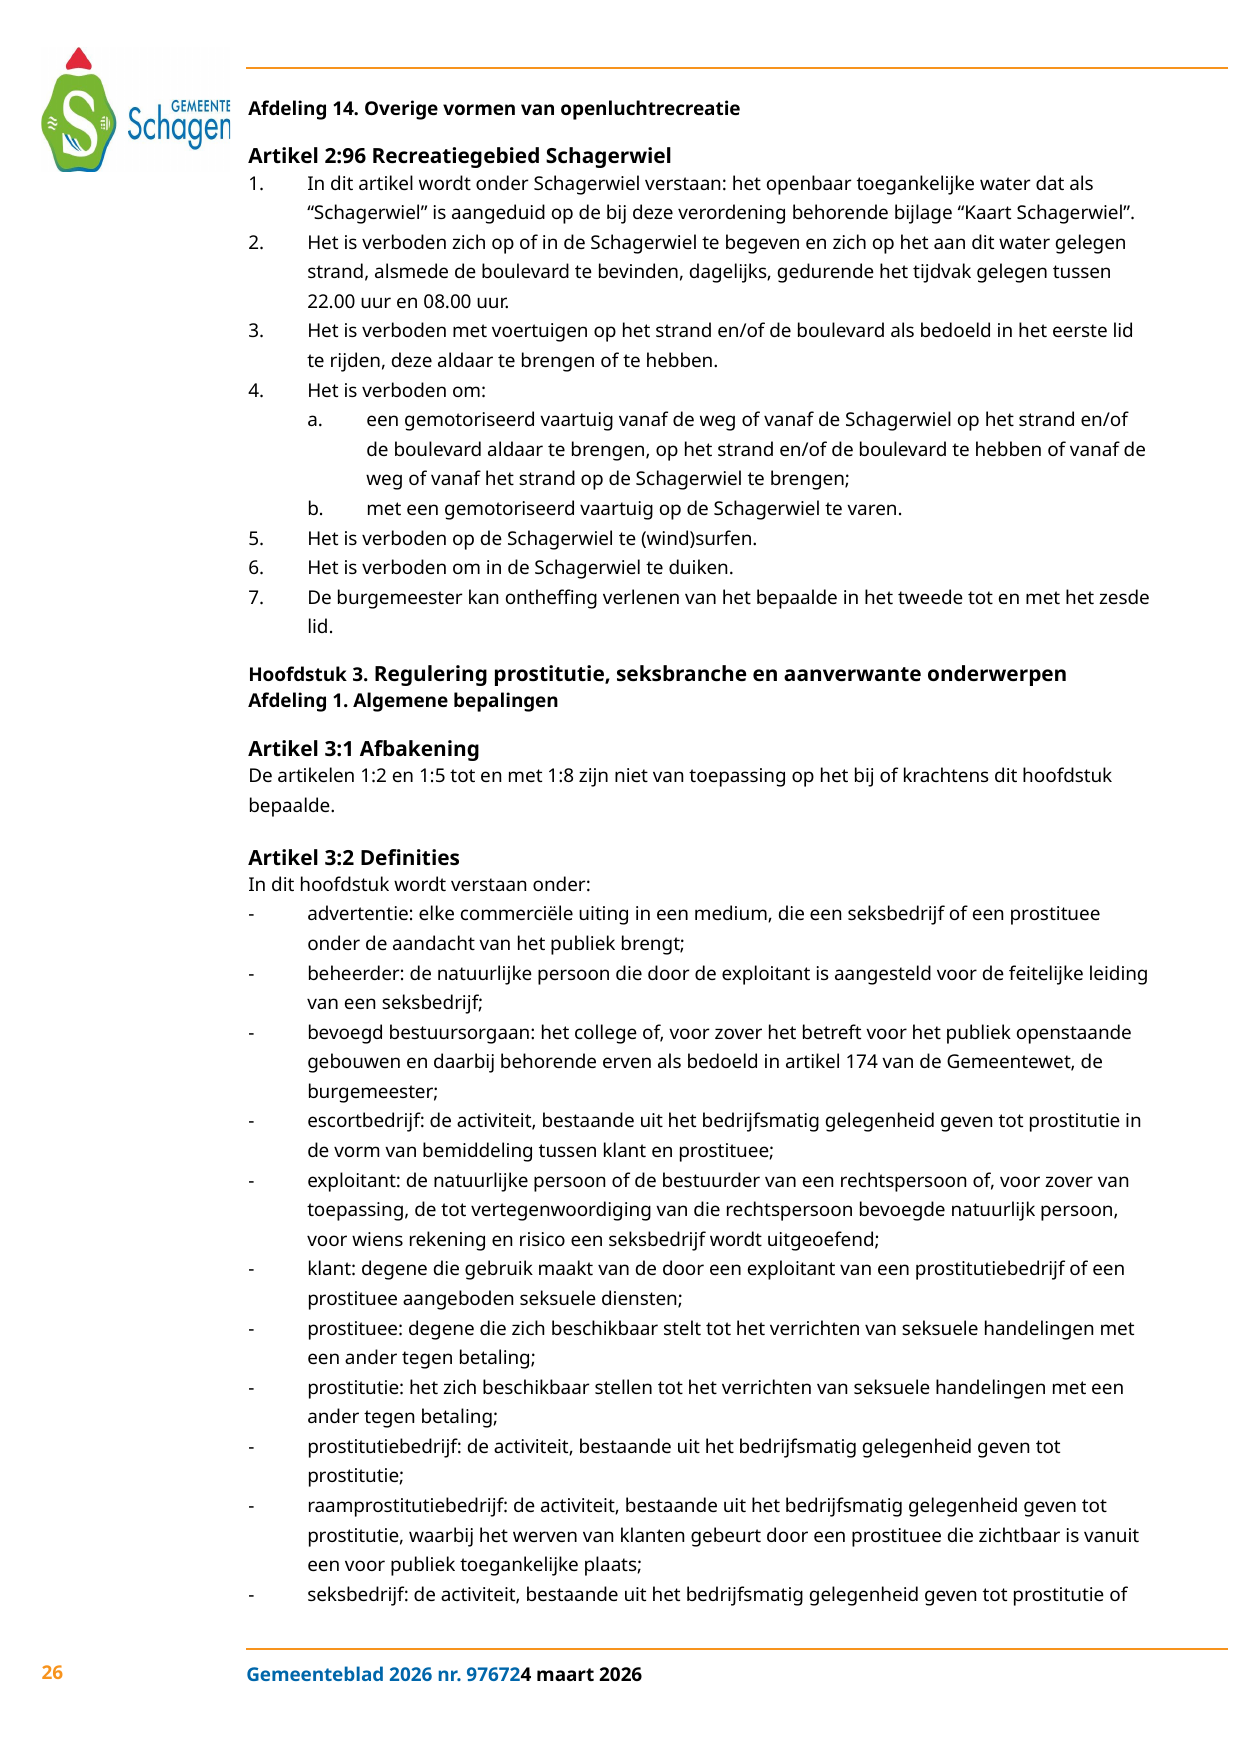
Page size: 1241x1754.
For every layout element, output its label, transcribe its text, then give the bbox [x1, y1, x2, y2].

list prostituee: degene die zich beschikbaar stelt tot het verrichten van seksuele handelingen met een ander tegen betaling; [248, 1315, 1152, 1370]
list Het is verboden met voertuigen op het strand en/of de boulevard als bedoeld in het eerste lid te rijden, deze aldaar te brengen of te hebben. [248, 318, 1152, 373]
list Het is verboden zich op of in de Schagerwiel te begeven en zich op het aan dit water gelegen strand, alsmede de boulevard te bevinden, dagelijks, gedurende het tijdvak gelegen tussen 22.00 uur en 08.00 uur. [248, 229, 1152, 314]
list In dit artikel wordt onder Schagerwiel verstaan: het openbaar toegankelijke water dat als “Schagerwiel” is aangeduid op de bij deze verordening behorende bijlage “Kaart Schagerwiel”. [248, 170, 1152, 225]
list exploitant: de natuurlijke persoon of de bestuurder van een rechtspersoon of, voor zover van toepassing, de tot vertegenwoordiging van die rechtspersoon bevoegde natuurlijk persoon, voor wiens rekening en risico een seksbedrijf wordt uitgeoefend; [248, 1167, 1152, 1252]
list Het is verboden om in de Schagerwiel te duiken. [248, 554, 1152, 580]
list met een gemotoriseerd vaartuig op de Schagerwiel te varen. [307, 495, 1152, 521]
list De burgemeester kan ontheffing verlenen van het bepaalde in het tweede tot en met het zesde lid. [248, 584, 1152, 639]
picture [41, 47, 231, 172]
list klant: degene die gebruik maakt van de door een exploitant van een prostitutiebedrijf of een prostituee aangeboden seksuele diensten; [248, 1256, 1152, 1311]
list Het is verboden op de Schagerwiel te (wind)surfen. [248, 525, 1152, 551]
list beheerder: de natuurlijke persoon die door de exploitant is aangesteld voor de feitelijke leiding van een seksbedrijf; [248, 960, 1152, 1015]
list bevoegd bestuursorgaan: het college of, voor zover het betreft voor het publiek openstaande gebouwen en daarbij behorende erven als bedoeld in artikel 174 van de Gemeentewet, de burgemeester; [248, 1019, 1152, 1104]
list prostitutie: het zich beschikbaar stellen tot het verrichten van seksuele handelingen met een ander tegen betaling; [248, 1374, 1152, 1429]
text Artikel 2:96 Recreatiegebied Schagerwiel [248, 141, 1152, 170]
text Hoofdstuk 3. Regulering prostitutie, seksbranche en aanverwante onderwerpen [248, 659, 1152, 688]
text Artikel 3:1 Afbakening [248, 734, 1152, 763]
list een gemotoriseerd vaartuig vanaf de weg of vanaf de Schagerwiel op het strand en/of de boulevard aldaar te brengen, op het strand en/of de boulevard te hebben of vanaf de weg of vanaf het strand op de Schagerwiel te brengen; [307, 406, 1152, 491]
text Afdeling 14. Overige vormen van openluchtrecreatie [248, 95, 1152, 121]
list advertentie: elke commerciële uiting in een medium, die een seksbedrijf of een prostituee onder de aandacht van het publiek brengt; [248, 901, 1152, 956]
list prostitutiebedrijf: de activiteit, bestaande uit het bedrijfsmatig gelegenheid geven tot prostitutie; [248, 1433, 1152, 1488]
list escortbedrijf: de activiteit, bestaande uit het bedrijfsmatig gelegenheid geven tot prostitutie in de vorm van bemiddeling tussen klant en prostituee; [248, 1108, 1152, 1163]
list Het is verboden om: [248, 377, 1152, 403]
text In dit hoofdstuk wordt verstaan onder: [248, 871, 1152, 897]
text Afdeling 1. Algemene bepalingen [248, 688, 1152, 713]
text De artikelen 1:2 en 1:5 tot en met 1:8 zijn niet van toepassing op het bij of krachtens dit hoofdstuk bepaalde. [248, 763, 1152, 818]
list raamprostitutiebedrijf: de activiteit, bestaande uit het bedrijfsmatig gelegenheid geven tot prostitutie, waarbij het werven van klanten gebeurt door een prostituee die zichtbaar is vanuit een voor publiek toegankelijke plaats; [248, 1492, 1152, 1577]
text Artikel 3:2 Definities [248, 843, 1152, 871]
list seksbedrijf: de activiteit, bestaande uit het bedrijfsmatig gelegenheid geven tot prostitutie of [248, 1581, 1152, 1607]
